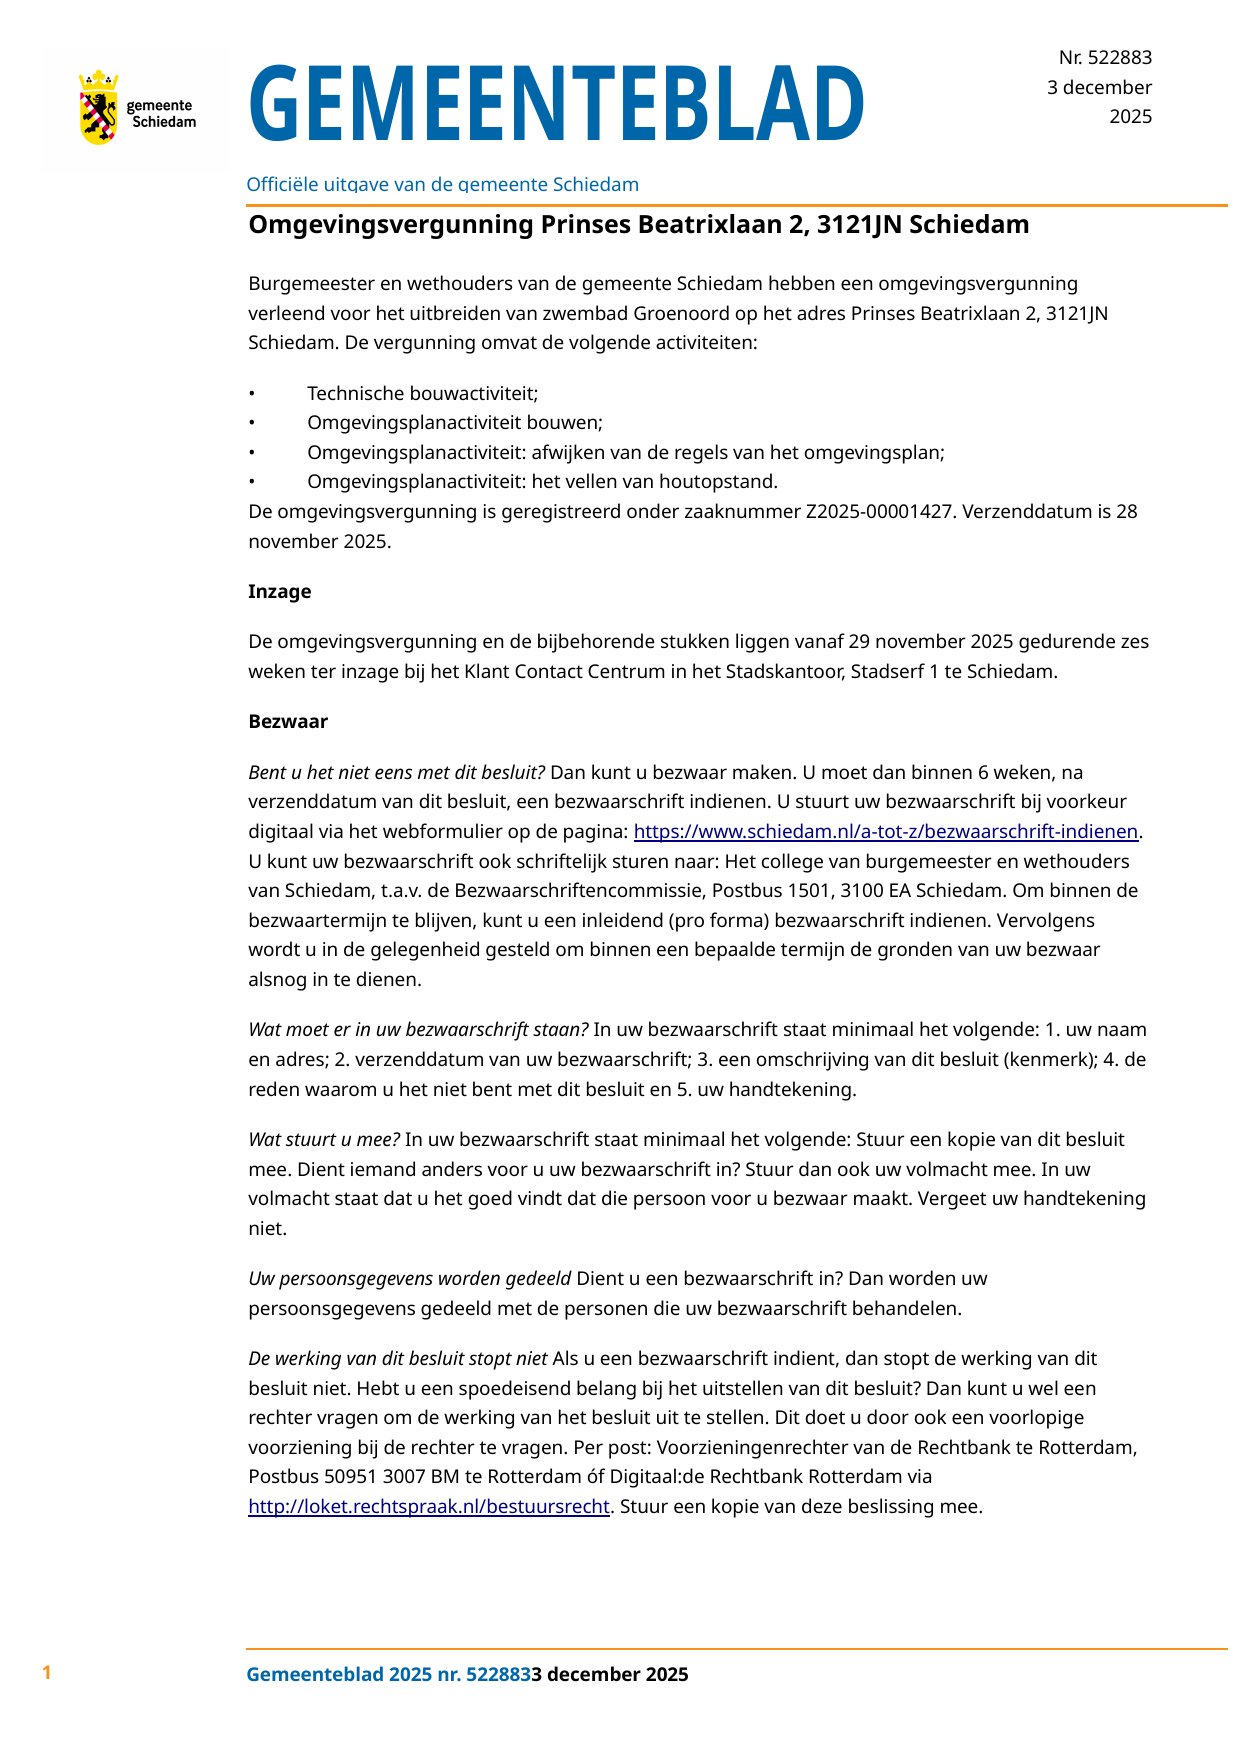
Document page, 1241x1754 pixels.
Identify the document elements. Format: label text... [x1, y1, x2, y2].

text Wat stuurt u mee? In uw bezwaarschrift staat minimaal het volgende: Stuur een kopie van dit besluit mee. Dient iemand anders voor u uw bezwaarschrift in? Stuur dan ook uw volmacht mee. In uw volmacht staat dat u het goed vindt dat die persoon voor u bezwaar maakt. Vergeet uw handtekening niet. [248, 1126, 1152, 1241]
picture [41, 47, 231, 172]
text Uw persoonsgegevens worden gedeeld Dient u een bezwaarschrift in? Dan worden uw persoonsgegevens gedeeld met de personen die uw bezwaarschrift behandelen. [248, 1265, 1152, 1321]
list Omgevingsplanactiviteit: afwijken van de regels van het omgevingsplan; [248, 439, 1152, 465]
text Inzage [248, 578, 1152, 604]
text De omgevingsvergunning is geregistreerd onder zaaknummer Z2025-00001427. Verzenddatum is 28 november 2025. [248, 498, 1152, 553]
text Burgemeester en wethouders van de gemeente Schiedam hebben een omgevingsvergunning verleend voor het uitbreiden van zwembad Groenoord op het adres Prinses Beatrixlaan 2, 3121JN Schiedam. De vergunning omvat de volgende activiteiten: [248, 270, 1152, 355]
text Bent u het niet eens met dit besluit? Dan kunt u bezwaar maken. U moet dan binnen 6 weken, na verzenddatum van dit besluit, een bezwaarschrift indienen. U stuurt uw bezwaarschrift bij voorkeur digitaal via het webformulier op de pagina: https://www.schiedam.nl/a-tot-z/bezwaarschrift-indienen. U kunt uw bezwaarschrift ook schriftelijk sturen naar: Het college van burgemeester en wethouders van Schiedam, t.a.v. de Bezwaarschriftencommissie, Postbus 1501, 3100 EA Schiedam. Om binnen de bezwaartermijn te blijven, kunt u een inleidend (pro forma) bezwaarschrift indienen. Vervolgens wordt u in de gelegenheid gesteld om binnen een bepaalde termijn de gronden van uw bezwaar alsnog in te dienen. [248, 759, 1152, 992]
list Omgevingsplanactiviteit bouwen; [248, 409, 1152, 435]
text Bezwaar [248, 709, 1152, 734]
text Wat moet er in uw bezwaarschrift staan? In uw bezwaarschrift staat minimaal het volgende: 1. uw naam en adres; 2. verzenddatum van uw bezwaarschrift; 3. een omschrijving van dit besluit (kenmerk); 4. de reden waarom u het niet bent met dit besluit en 5. uw handtekening. [248, 1017, 1152, 1101]
list Technische bouwactiviteit; [248, 380, 1152, 406]
text De werking van dit besluit stopt niet Als u een bezwaarschrift indient, dan stopt de werking van dit besluit niet. Hebt u een spoedeisend belang bij het uitstellen van dit besluit? Dan kunt u wel een rechter vragen om de werking van het besluit uit te stellen. Dit doet u door ook een voorlopige voorziening bij de rechter te vragen. Per post: Voorzieningenrechter van de Rechtbank te Rotterdam, Postbus 50951 3007 BM te Rotterdam óf Digitaal:de Rechtbank Rotterdam via http://loket.rechtspraak.nl/bestuursrecht. Stuur een kopie van deze beslissing mee. [248, 1345, 1152, 1519]
text De omgevingsvergunning en de bijbehorende stukken liggen vanaf 29 november 2025 gedurende zes weken ter inzage bij het Klant Contact Centrum in het Stadskantoor, Stadserf 1 te Schiedam. [248, 629, 1152, 684]
list Omgevingsplanactiviteit: het vellen van houtopstand. [248, 469, 1152, 494]
text Omgevingsvergunning Prinses Beatrixlaan 2, 3121JN Schiedam [248, 207, 1152, 241]
